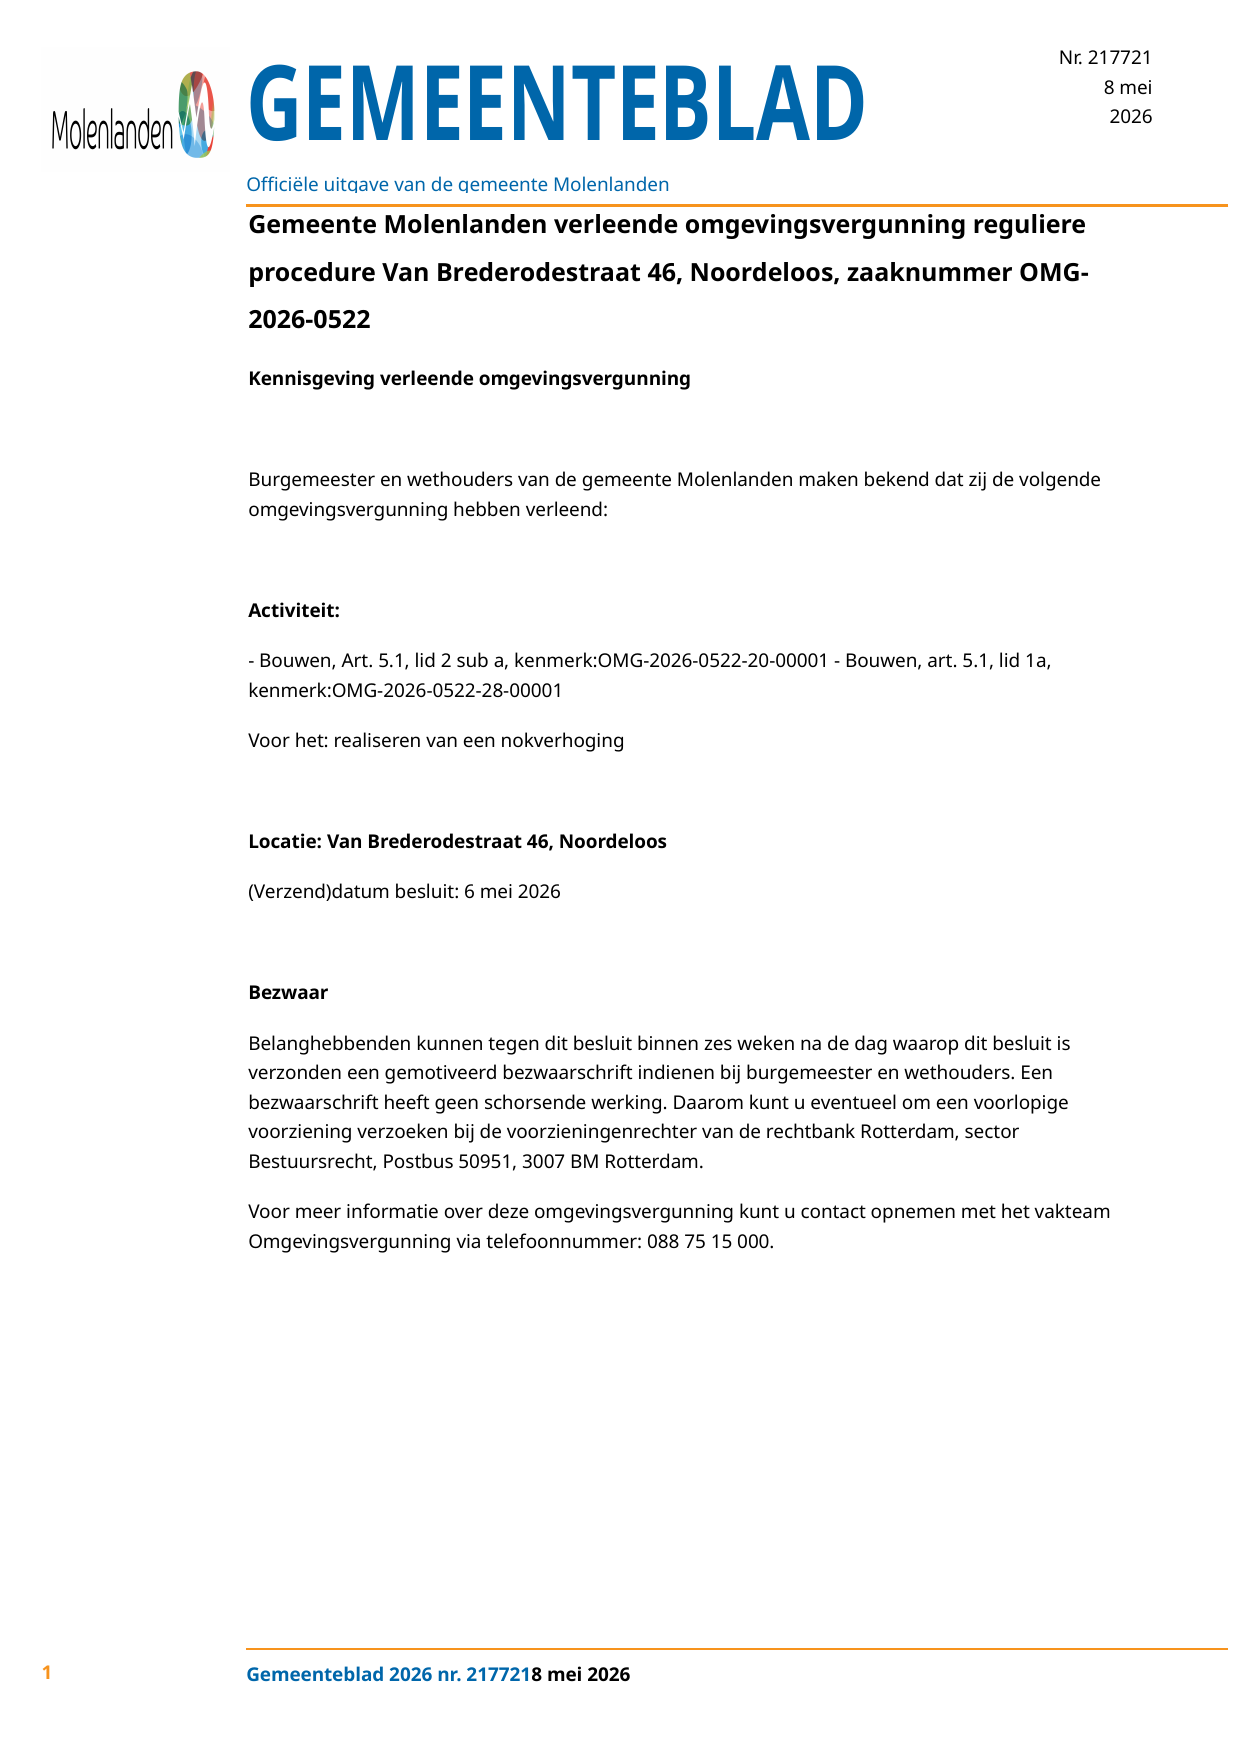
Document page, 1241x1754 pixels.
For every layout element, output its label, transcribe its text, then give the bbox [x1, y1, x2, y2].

text Bezwaar [248, 979, 1152, 1005]
text Burgemeester en wethouders van de gemeente Molenlanden maken bekend dat zij de volgende omgevingsvergunning hebben verleend: [248, 466, 1152, 522]
text Voor meer informatie over deze omgevingsvergunning kunt u contact opnemen met het vakteam Omgevingsvergunning via telefoonnummer: 088 75 15 000. [248, 1198, 1152, 1254]
text (Verzend)datum besluit: 6 mei 2026 [248, 878, 1152, 904]
text Kennisgeving verleende omgevingsvergunning [248, 366, 1152, 391]
picture [41, 47, 231, 172]
text Belanghebbenden kunnen tegen dit besluit binnen zes weken na de dag waarop dit besluit is verzonden een gemotiveerd bezwaarschrift indienen bij burgemeester en wethouders. Een bezwaarschrift heeft geen schorsende werking. Daarom kunt u eventueel om een voorlopige voorziening verzoeken bij de voorzieningenrechter van de rechtbank Rotterdam, sector Bestuursrecht, Postbus 50951, 3007 BM Rotterdam. [248, 1030, 1152, 1174]
text Voor het: realiseren van een nokverhoging [248, 727, 1152, 753]
text Activiteit: [248, 597, 1152, 622]
text - Bouwen, Art. 5.1, lid 2 sub a, kenmerk:OMG-2026-0522-20-00001 - Bouwen, art. 5.1, lid 1a, kenmerk:OMG-2026-0522-28-00001 [248, 647, 1152, 702]
text Locatie: Van Brederodestraat 46, Noordeloos [248, 828, 1152, 854]
text Gemeente Molenlanden verleende omgevingsvergunning reguliere procedure Van Brederodestraat 46, Noordeloos, zaaknummer OMG-2026-0522 [248, 207, 1152, 336]
